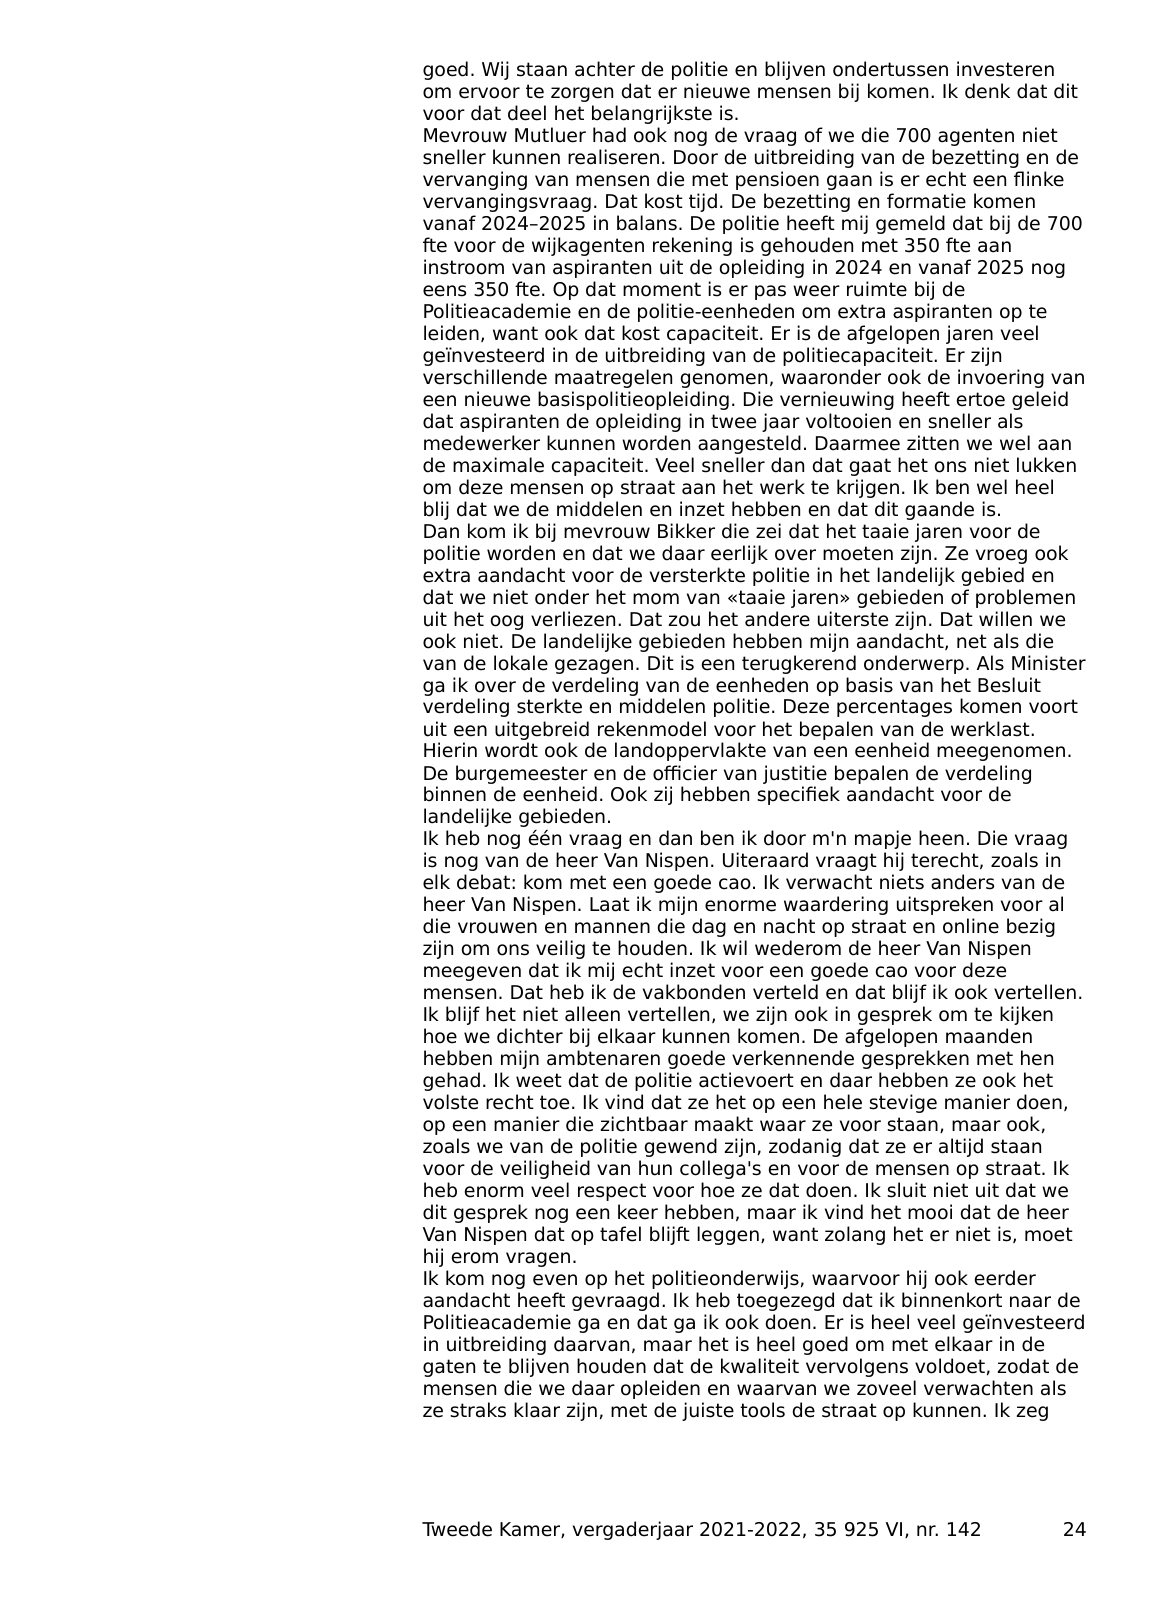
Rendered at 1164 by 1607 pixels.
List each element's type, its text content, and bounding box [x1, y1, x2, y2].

text Ik kom nog even op het politieonderwijs, waarvoor hij ook eerder aandacht heeft gevraagd. Ik heb toegezegd dat ik binnenkort naar de Politieacademie ga en dat ga ik ook doen. Er is heel veel geïnvesteerd in uitbreiding daarvan, maar het is heel goed om met elkaar in de gaten te blijven houden dat de kwaliteit vervolgens voldoet, zodat de mensen die we daar opleiden en waarvan we zoveel verwachten als ze straks klaar zijn, met de juiste tools de straat op kunnen. Ik zeg [422, 1268, 1087, 1422]
text goed. Wij staan achter de politie en blijven ondertussen investeren om ervoor te zorgen dat er nieuwe mensen bij komen. Ik denk dat dit voor dat deel het belangrijkste is. [422, 59, 1087, 125]
text Dan kom ik bij mevrouw Bikker die zei dat het taaie jaren voor de politie worden en dat we daar eerlijk over moeten zijn. Ze vroeg ook extra aandacht voor de versterkte politie in het landelijk gebied en dat we niet onder het mom van «taaie jaren» gebieden of problemen uit het oog verliezen. Dat zou het andere uiterste zijn. Dat willen we ook niet. De landelijke gebieden hebben mijn aandacht, net als die van de lokale gezagen. Dit is een terugkerend onderwerp. Als Minister ga ik over de verdeling van de eenheden op basis van het Besluit verdeling sterkte en middelen politie. Deze percentages komen voort uit een uitgebreid rekenmodel voor het bepalen van de werklast. Hierin wordt ook de landoppervlakte van een eenheid meegenomen. De burgemeester en de officier van justitie bepalen de verdeling binnen de eenheid. Ook zij hebben specifiek aandacht voor de landelijke gebieden. [422, 521, 1087, 828]
text Mevrouw Mutluer had ook nog de vraag of we die 700 agenten niet sneller kunnen realiseren. Door de uitbreiding van de bezetting en de vervanging van mensen die met pensioen gaan is er echt een flinke vervangingsvraag. Dat kost tijd. De bezetting en formatie komen vanaf 2024–2025 in balans. De politie heeft mij gemeld dat bij de 700 fte voor de wijkagenten rekening is gehouden met 350 fte aan instroom van aspiranten uit de opleiding in 2024 en vanaf 2025 nog eens 350 fte. Op dat moment is er pas weer ruimte bij de Politieacademie en de politie-eenheden om extra aspiranten op te leiden, want ook dat kost capaciteit. Er is de afgelopen jaren veel geïnvesteerd in de uitbreiding van de politiecapaciteit. Er zijn verschillende maatregelen genomen, waaronder ook de invoering van een nieuwe basispolitieopleiding. Die vernieuwing heeft ertoe geleid dat aspiranten de opleiding in twee jaar voltooien en sneller als medewerker kunnen worden aangesteld. Daarmee zitten we wel aan de maximale capaciteit. Veel sneller dan dat gaat het ons niet lukken om deze mensen op straat aan het werk te krijgen. Ik ben wel heel blij dat we de middelen en inzet hebben en dat dit gaande is. [422, 125, 1087, 521]
text Ik heb nog één vraag en dan ben ik door m'n mapje heen. Die vraag is nog van de heer Van Nispen. Uiteraard vraagt hij terecht, zoals in elk debat: kom met een goede cao. Ik verwacht niets anders van de heer Van Nispen. Laat ik mijn enorme waardering uitspreken voor al die vrouwen en mannen die dag en nacht op straat en online bezig zijn om ons veilig te houden. Ik wil wederom de heer Van Nispen meegeven dat ik mij echt inzet voor een goede cao voor deze mensen. Dat heb ik de vakbonden verteld en dat blijf ik ook vertellen. Ik blijf het niet alleen vertellen, we zijn ook in gesprek om te kijken hoe we dichter bij elkaar kunnen komen. De afgelopen maanden hebben mijn ambtenaren goede verkennende gesprekken met hen gehad. Ik weet dat de politie actievoert en daar hebben ze ook het volste recht toe. Ik vind dat ze het op een hele stevige manier doen, op een manier die zichtbaar maakt waar ze voor staan, maar ook, zoals we van de politie gewend zijn, zodanig dat ze er altijd staan voor de veiligheid van hun collega's en voor de mensen op straat. Ik heb enorm veel respect voor hoe ze dat doen. Ik sluit niet uit dat we dit gesprek nog een keer hebben, maar ik vind het mooi dat de heer Van Nispen dat op tafel blijft leggen, want zolang het er niet is, moet hij erom vragen. [422, 828, 1087, 1268]
